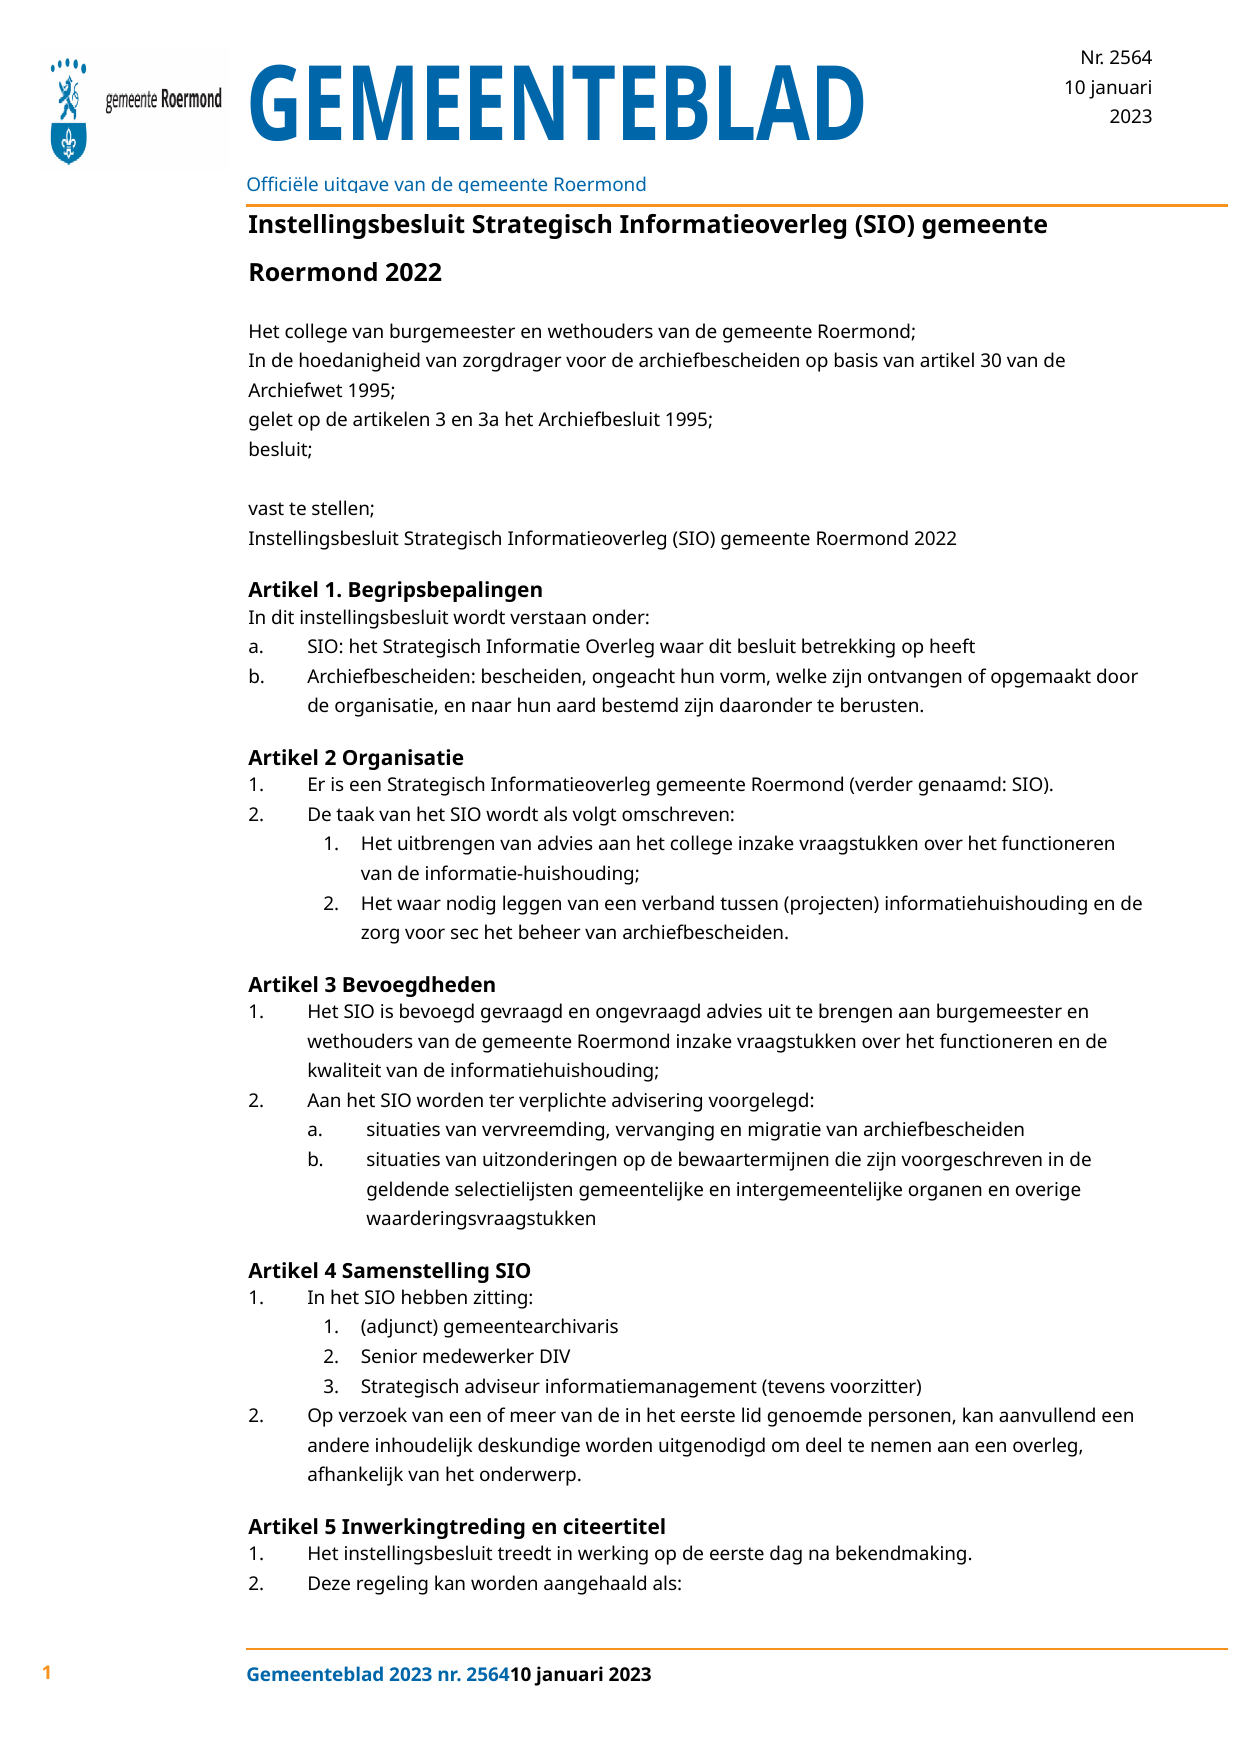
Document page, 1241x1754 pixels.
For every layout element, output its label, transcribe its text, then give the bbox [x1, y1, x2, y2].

text besluit; [248, 436, 1152, 462]
list Senior medewerker DIV [323, 1343, 1152, 1369]
text Artikel 5 Inwerkingtreding en citeertitel [248, 1512, 1152, 1541]
text Artikel 2 Organisatie [248, 743, 1152, 771]
list Op verzoek van een of meer van de in het eerste lid genoemde personen, kan aanvullend een andere inhoudelijk deskundige worden uitgenodigd om deel te nemen aan een overleg, afhankelijk van het onderwerp. [248, 1402, 1152, 1487]
text In de hoedanigheid van zorgdrager voor de archiefbescheiden op basis van artikel 30 van de Archiefwet 1995; [248, 347, 1152, 403]
list Deze regeling kan worden aangehaald als: [248, 1570, 1152, 1596]
list Het uitbrengen van advies aan het college inzake vraagstukken over het functioneren van de informatie-huishouding; [323, 831, 1152, 886]
list situaties van uitzonderingen op de bewaartermijnen die zijn voorgeschreven in de geldende selectielijsten gemeentelijke en intergemeentelijke organen en overige waarderingsvraagstukken [307, 1146, 1152, 1231]
list De taak van het SIO wordt als volgt omschreven: [248, 801, 1152, 827]
list Archiefbescheiden: bescheiden, ongeacht hun vorm, welke zijn ontvangen of opgemaakt door de organisatie, en naar hun aard bestemd zijn daaronder te berusten. [248, 663, 1152, 718]
list Het instellingsbesluit treedt in werking op de eerste dag na bekendmaking. [248, 1541, 1152, 1566]
list situaties van vervreemding, vervanging en migratie van archiefbescheiden [307, 1117, 1152, 1142]
list Er is een Strategisch Informatieoverleg gemeente Roermond (verder genaamd: SIO). [248, 771, 1152, 797]
picture [41, 47, 231, 172]
text vast te stellen; [248, 495, 1152, 521]
text Artikel 4 Samenstelling SIO [248, 1256, 1152, 1284]
list (adjunct) gemeentearchivaris [323, 1314, 1152, 1339]
list Strategisch adviseur informatiemanagement (tevens voorzitter) [323, 1373, 1152, 1399]
text Artikel 1. Begripsbepalingen [248, 575, 1152, 604]
list In het SIO hebben zitting: [248, 1284, 1152, 1310]
text Instellingsbesluit Strategisch Informatieoverleg (SIO) gemeente Roermond 2022 [248, 525, 1152, 551]
text In dit instellingsbesluit wordt verstaan onder: [248, 604, 1152, 629]
list Aan het SIO worden ter verplichte advisering voorgelegd: [248, 1087, 1152, 1113]
list Het SIO is bevoegd gevraagd en ongevraagd advies uit te brengen aan burgemeester en wethouders van de gemeente Roermond inzake vraagstukken over het functioneren en de kwaliteit van de informatiehuishouding; [248, 998, 1152, 1083]
list Het waar nodig leggen van een verband tussen (projecten) informatiehuishouding en de zorg voor sec het beheer van archiefbescheiden. [323, 890, 1152, 945]
text Artikel 3 Bevoegdheden [248, 970, 1152, 998]
text gelet op de artikelen 3 en 3a het Archiefbesluit 1995; [248, 407, 1152, 432]
text Het college van burgemeester en wethouders van de gemeente Roermond; [248, 318, 1152, 344]
text Instellingsbesluit Strategisch Informatieoverleg (SIO) gemeente Roermond 2022 [248, 207, 1152, 288]
list SIO: het Strategisch Informatie Overleg waar dit besluit betrekking op heeft [248, 633, 1152, 659]
